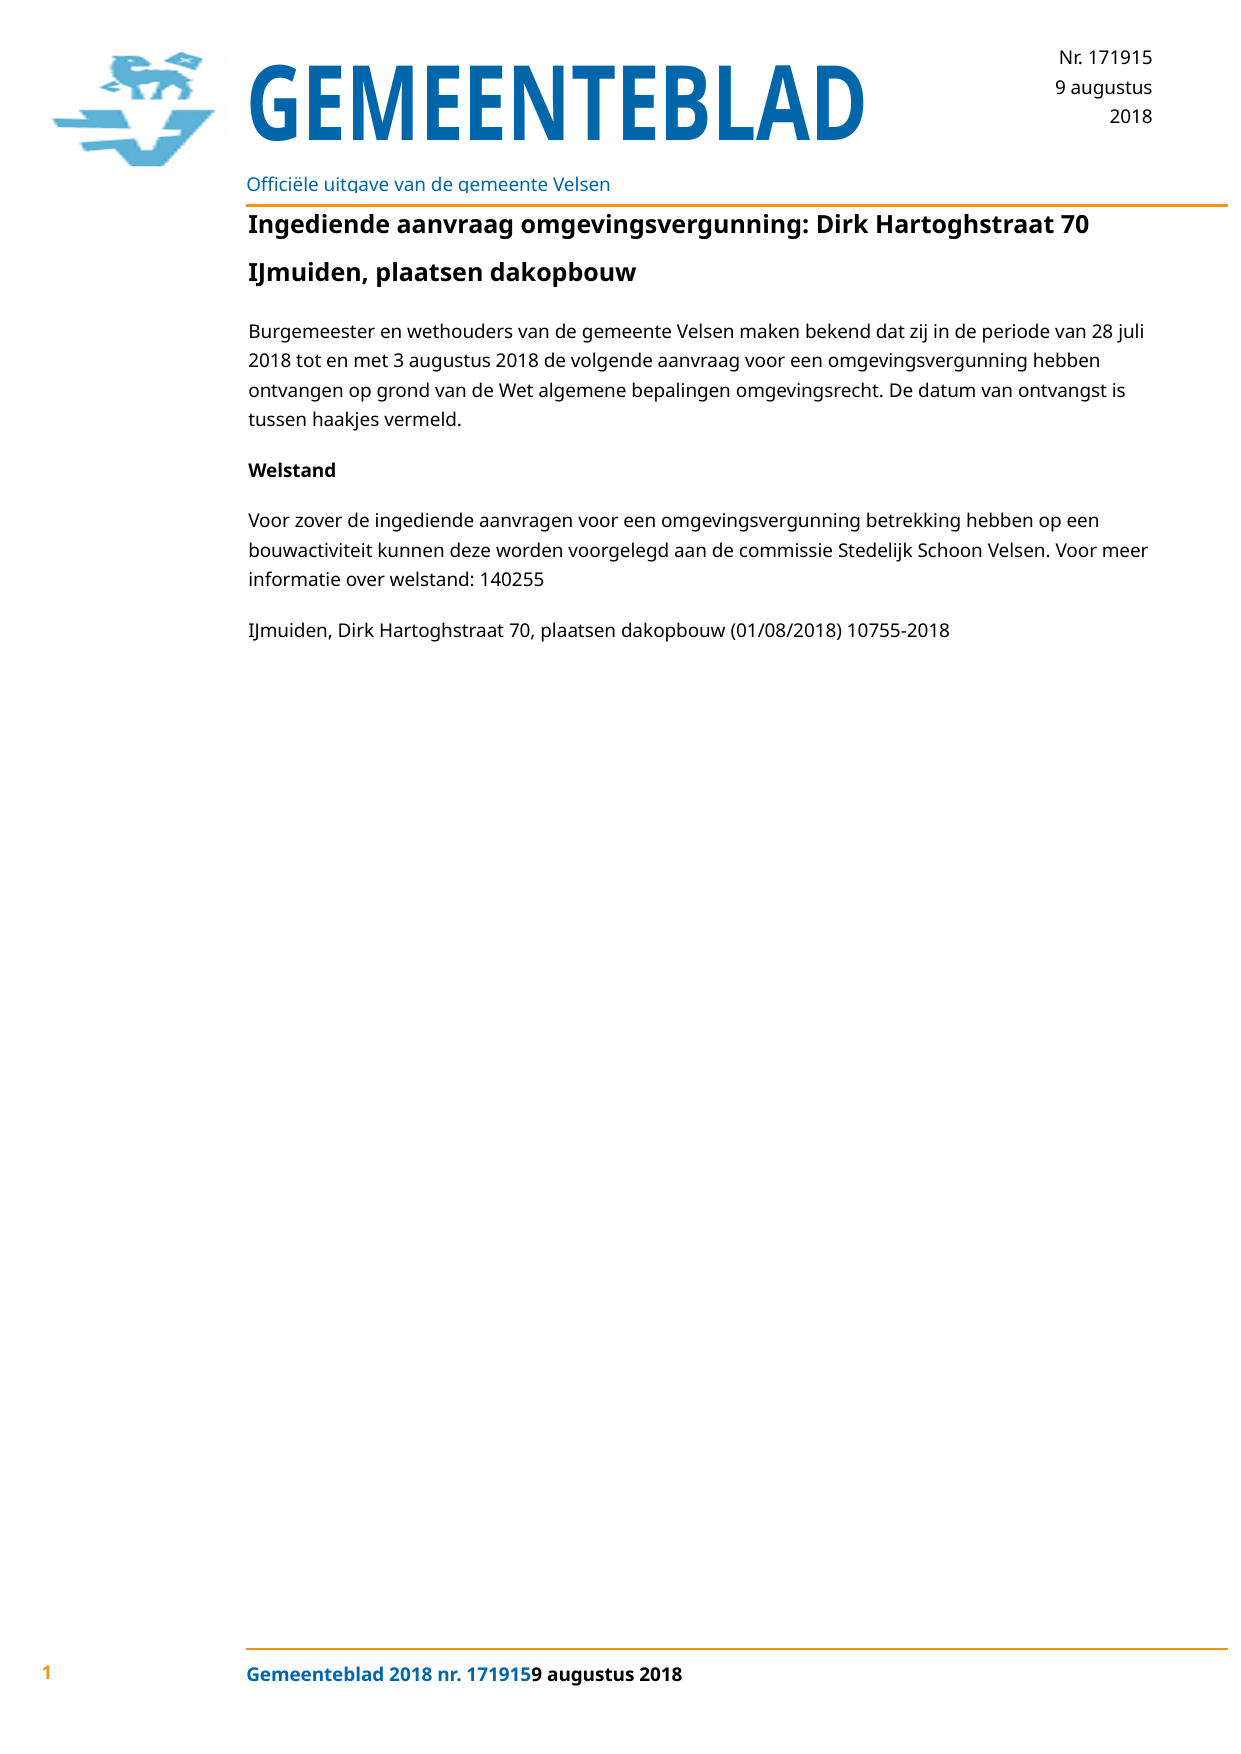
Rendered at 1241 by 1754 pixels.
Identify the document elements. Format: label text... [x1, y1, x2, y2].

text Ingediende aanvraag omgevingsvergunning: Dirk Hartoghstraat 70 IJmuiden, plaatsen dakopbouw [248, 207, 1152, 288]
text IJmuiden, Dirk Hartoghstraat 70, plaatsen dakopbouw (01/08/2018) 10755-2018 [248, 617, 1152, 643]
text Voor zover de ingediende aanvragen voor een omgevingsvergunning betrekking hebben op een bouwactiviteit kunnen deze worden voorgelegd aan de commissie Stedelijk Schoon Velsen. Voor meer informatie over welstand: 140255 [248, 507, 1152, 592]
picture [41, 47, 231, 172]
text Welstand [248, 457, 1152, 483]
text Burgemeester en wethouders van de gemeente Velsen maken bekend dat zij in de periode van 28 juli 2018 tot en met 3 augustus 2018 de volgende aanvraag voor een omgevingsvergunning hebben ontvangen op grond van de Wet algemene bepalingen omgevingsrecht. De datum van ontvangst is tussen haakjes vermeld. [248, 318, 1152, 432]
